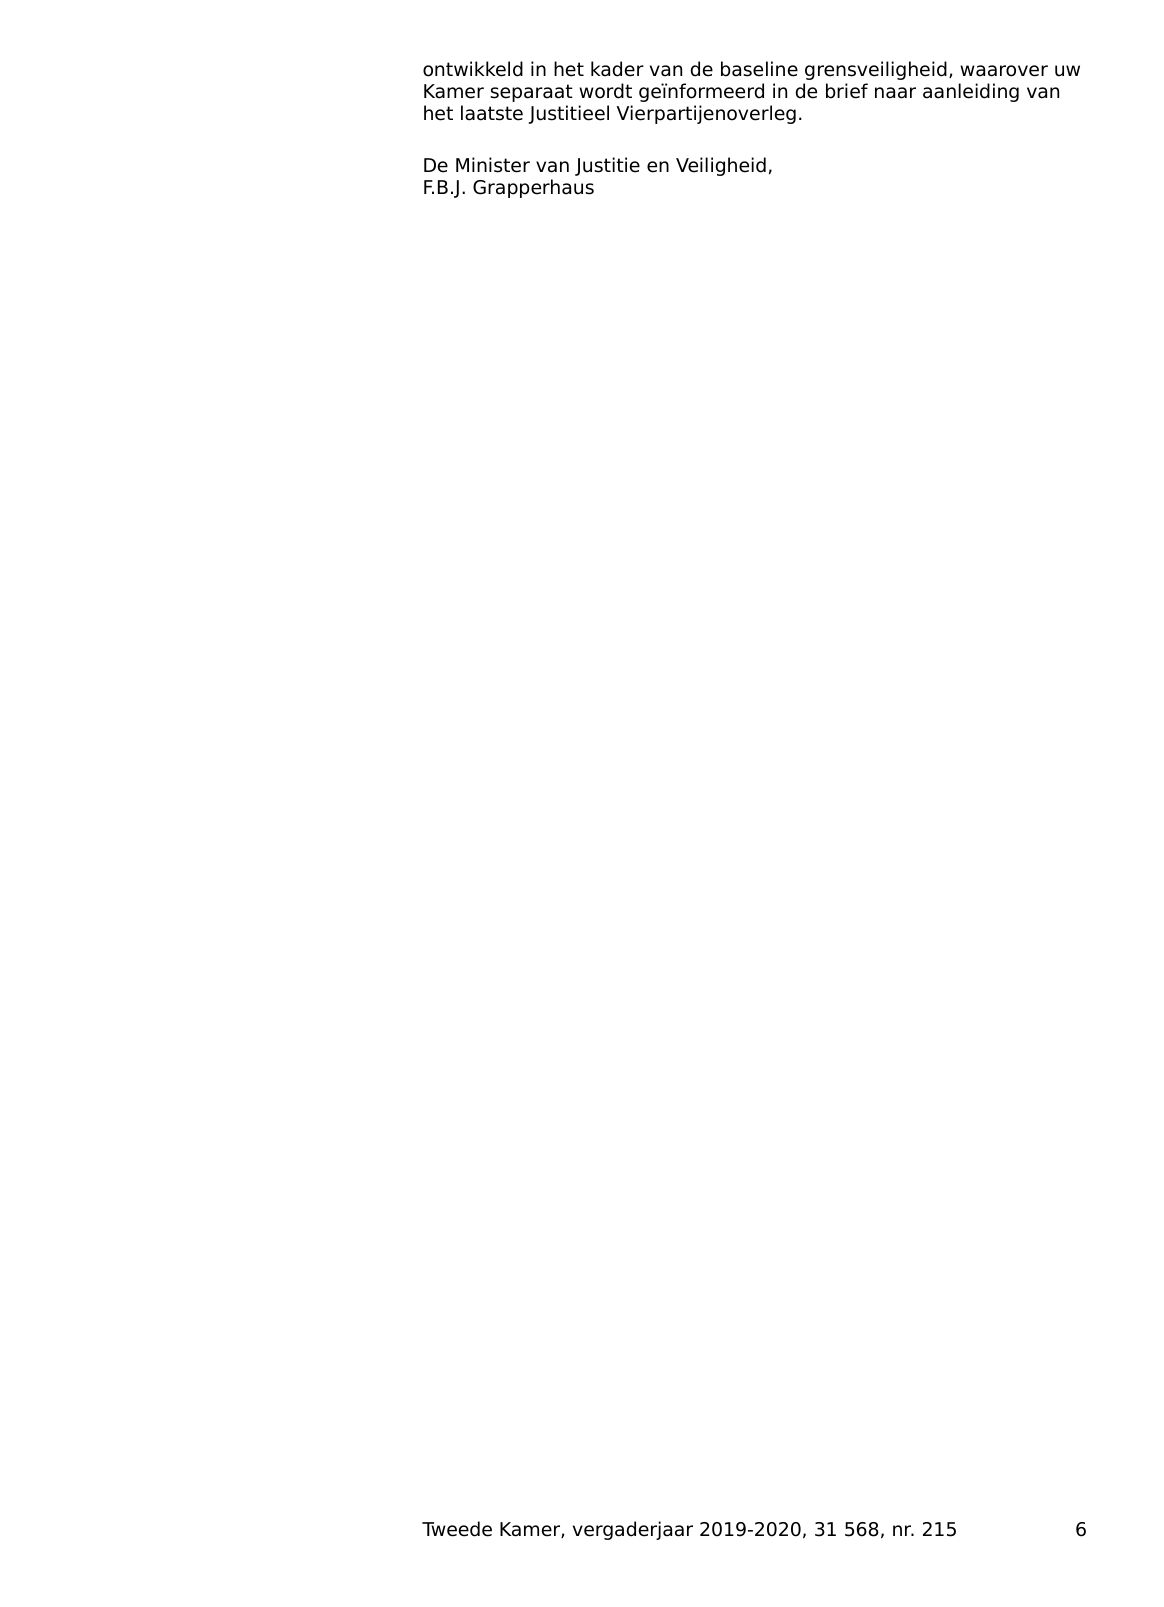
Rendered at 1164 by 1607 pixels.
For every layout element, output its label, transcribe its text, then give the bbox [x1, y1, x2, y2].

text ontwikkeld in het kader van de baseline grensveiligheid, waarover uw Kamer separaat wordt geïnformeerd in de brief naar aanleiding van het laatste Justitieel Vierpartijenoverleg. [422, 59, 1087, 125]
text De Minister van Justitie en Veiligheid, F.B.J. Grapperhaus [422, 155, 1087, 199]
